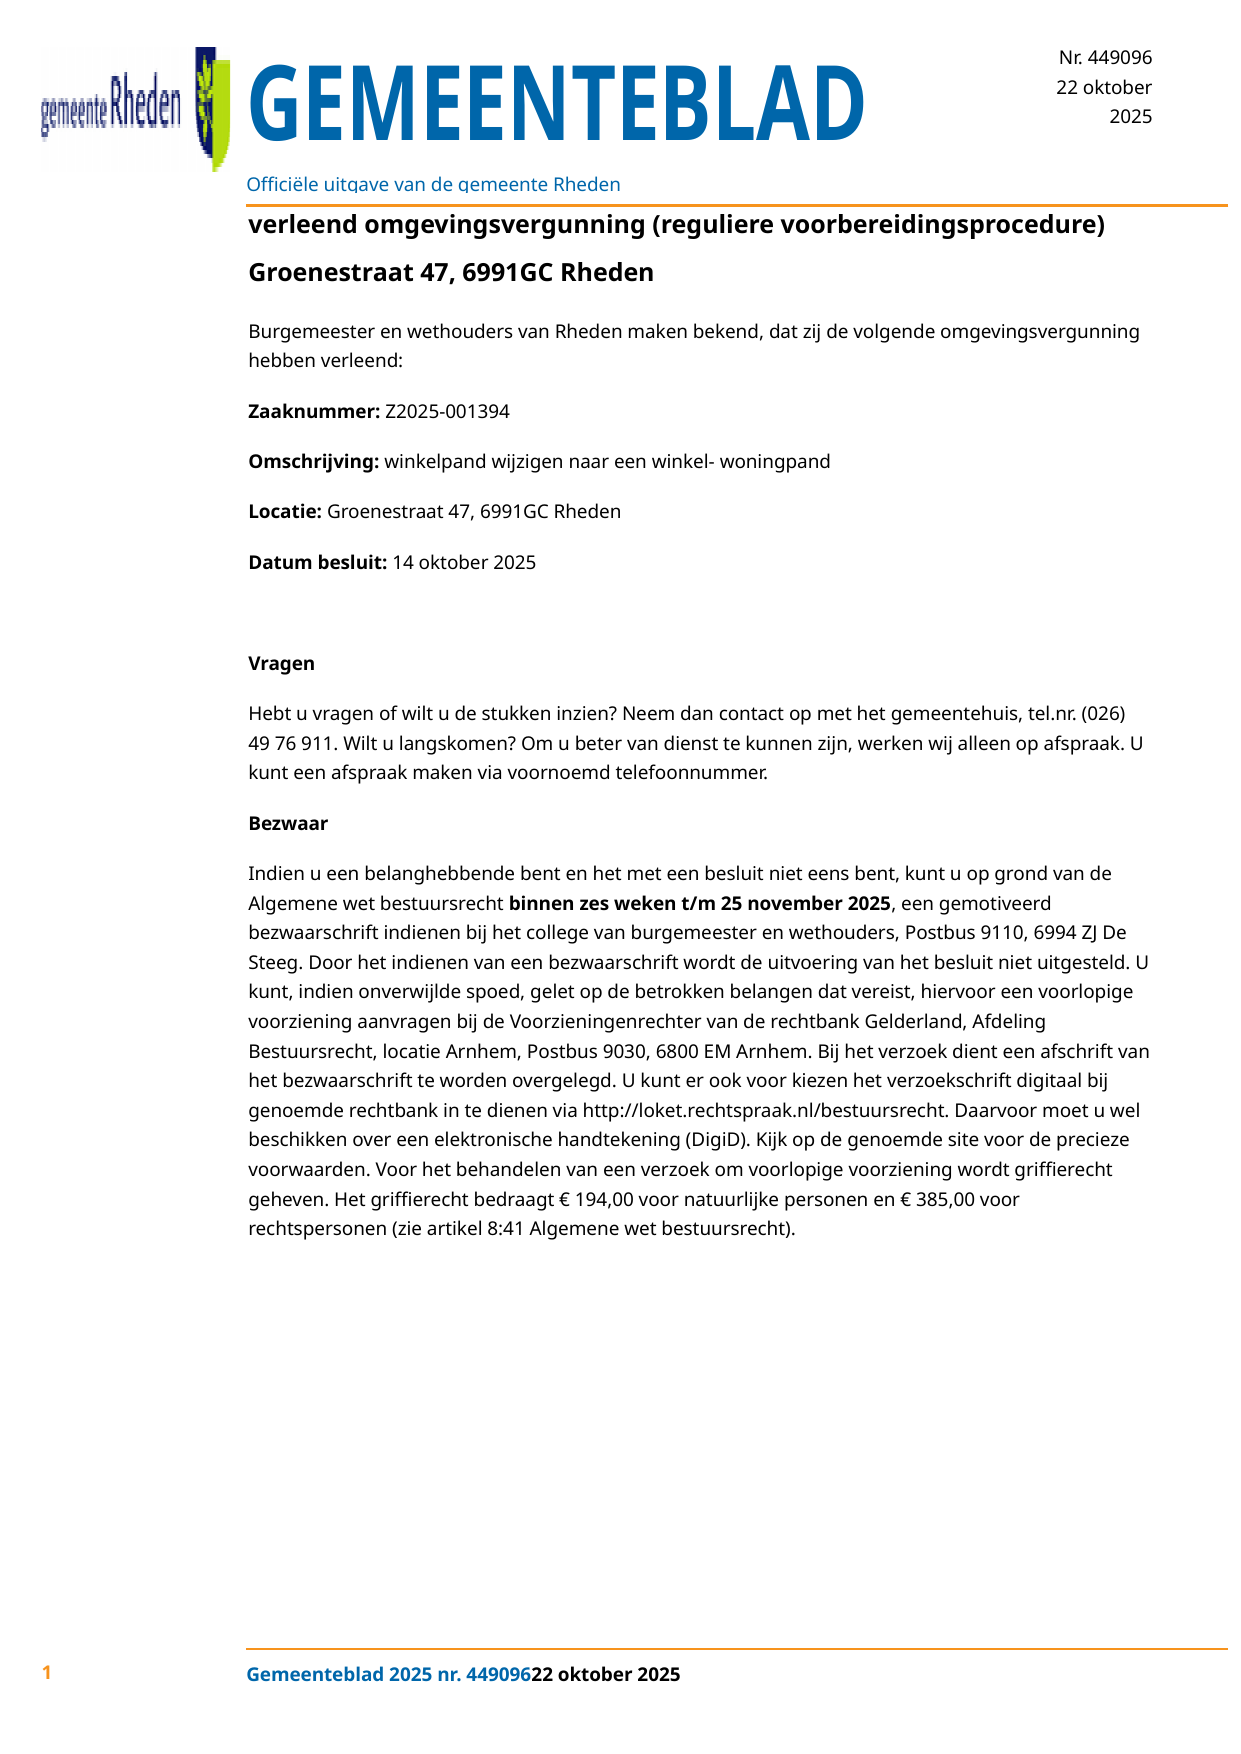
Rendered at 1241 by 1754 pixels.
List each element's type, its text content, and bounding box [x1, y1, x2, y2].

text Bezwaar [248, 810, 1152, 836]
text Burgemeester en wethouders van Rheden maken bekend, dat zij de volgende omgevingsvergunning hebben verleend: [248, 318, 1152, 373]
text Vragen [248, 650, 1152, 676]
text Locatie: Groenestraat 47, 6991GC Rheden [248, 499, 1152, 524]
picture [41, 47, 231, 172]
text verleend omgevingsvergunning (reguliere voorbereidingsprocedure) Groenestraat 47, 6991GC Rheden [248, 207, 1152, 288]
text Datum besluit: 14 oktober 2025 [248, 549, 1152, 575]
text Zaaknummer: Z2025-001394 [248, 398, 1152, 424]
text Omschrijving: winkelpand wijzigen naar een winkel- woningpand [248, 448, 1152, 474]
text Hebt u vragen of wilt u de stukken inzien? Neem dan contact op met het gemeentehuis, tel.nr. (026) 49 76 911. Wilt u langskomen? Om u beter van dienst te kunnen zijn, werken wij alleen op afspraak. U kunt een afspraak maken via voornoemd telefoonnummer. [248, 700, 1152, 785]
text Indien u een belanghebbende bent en het met een besluit niet eens bent, kunt u op grond van de Algemene wet bestuursrecht binnen zes weken t/m 25 november 2025, een gemotiveerd bezwaarschrift indienen bij het college van burgemeester en wethouders, Postbus 9110, 6994 ZJ De Steeg. Door het indienen van een bezwaarschrift wordt de uitvoering van het besluit niet uitgesteld. U kunt, indien onverwijlde spoed, gelet op de betrokken belangen dat vereist, hiervoor een voorlopige voorziening aanvragen bij de Voorzieningenrechter van de rechtbank Gelderland, Afdeling Bestuursrecht, locatie Arnhem, Postbus 9030, 6800 EM Arnhem. Bij het verzoek dient een afschrift van het bezwaarschrift te worden overgelegd. U kunt er ook voor kiezen het verzoekschrift digitaal bij genoemde rechtbank in te dienen via http://loket.rechtspraak.nl/bestuursrecht. Daarvoor moet u wel beschikken over een elektronische handtekening (DigiD). Kijk op de genoemde site voor de precieze voorwaarden. Voor het behandelen van een verzoek om voorlopige voorziening wordt griffierecht geheven. Het griffierecht bedraagt € 194,00 voor natuurlijke personen en € 385,00 voor rechtspersonen (zie artikel 8:41 Algemene wet bestuursrecht). [248, 860, 1152, 1241]
